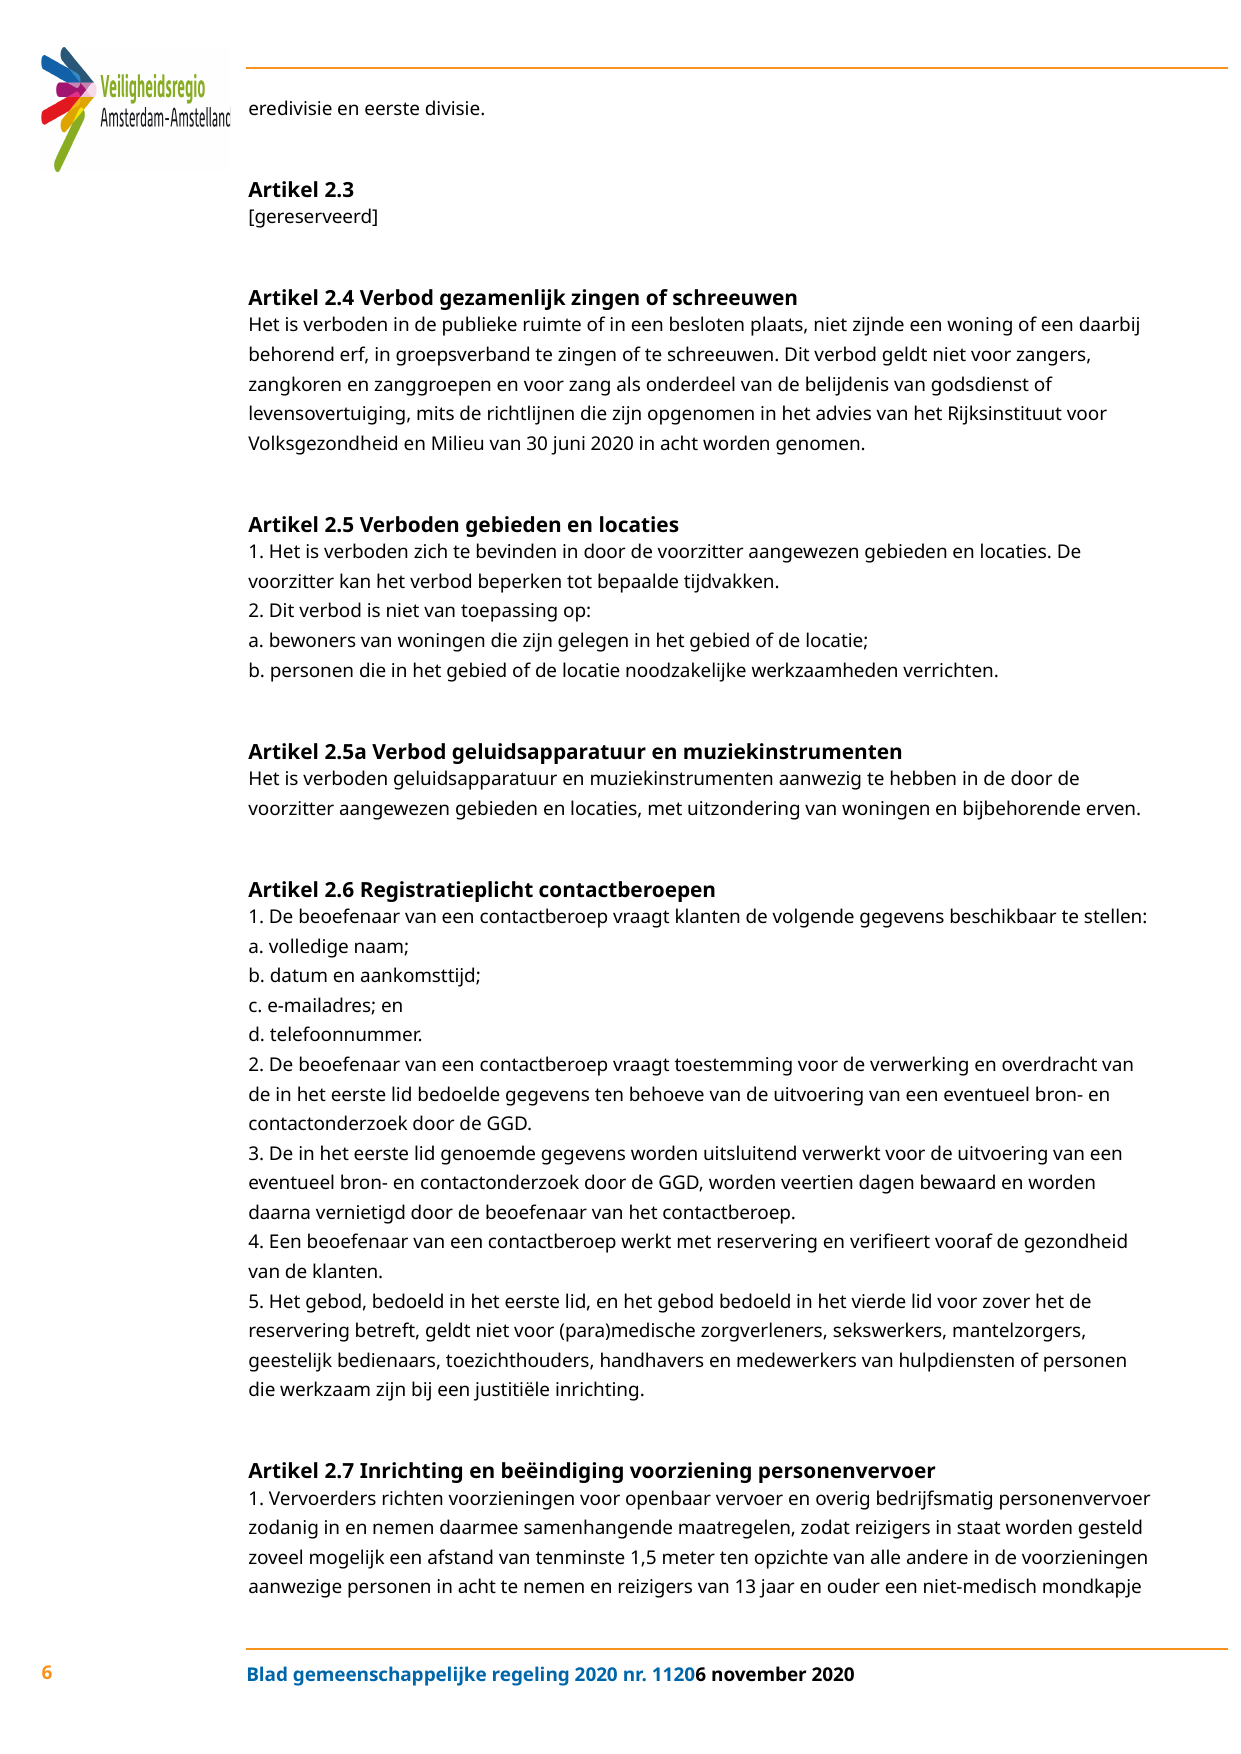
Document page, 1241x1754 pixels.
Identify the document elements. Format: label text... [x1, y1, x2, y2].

text 4. Een beoefenaar van een contactberoep werkt met reservering en verifieert vooraf de gezondheid van de klanten. [248, 1229, 1152, 1284]
text b. personen die in het gebied of de locatie noodzakelijke werkzaamheden verrichten. [248, 657, 1152, 682]
text 5. Het gebod, bedoeld in het eerste lid, en het gebod bedoeld in het vierde lid voor zover het de reservering betreft, geldt niet voor (para)medische zorgverleners, sekswerkers, mantelzorgers, geestelijk bedienaars, toezichthouders, handhavers en medewerkers van hulpdiensten of personen die werkzaam zijn bij een justitiële inrichting. [248, 1288, 1152, 1402]
text Artikel 2.7 Inrichting en beëindiging voorziening personenvervoer [248, 1457, 1152, 1485]
text Artikel 2.5 Verboden gebieden en locaties [248, 510, 1152, 538]
text 1. De beoefenaar van een contactberoep vraagt klanten de volgende gegevens beschikbaar te stellen: [248, 903, 1152, 929]
text a. volledige naam; [248, 933, 1152, 958]
text eredivisie en eerste divisie. [248, 95, 1152, 121]
text Artikel 2.4 Verbod gezamenlijk zingen of schreeuwen [248, 283, 1152, 312]
text Artikel 2.6 Registratieplicht contactberoepen [248, 875, 1152, 903]
text 2. De beoefenaar van een contactberoep vraagt toestemming voor de verwerking en overdracht van de in het eerste lid bedoelde gegevens ten behoeve van de uitvoering van een eventueel bron- en contactonderzoek door de GGD. [248, 1051, 1152, 1136]
text 3. De in het eerste lid genoemde gegevens worden uitsluitend verwerkt voor de uitvoering van een eventueel bron- en contactonderzoek door de GGD, worden veertien dagen bewaard en worden daarna vernietigd door de beoefenaar van het contactberoep. [248, 1140, 1152, 1225]
text a. bewoners van woningen die zijn gelegen in het gebied of de locatie; [248, 627, 1152, 653]
text Het is verboden in de publieke ruimte of in een besloten plaats, niet zijnde een woning of een daarbij behorend erf, in groepsverband te zingen of te schreeuwen. Dit verbod geldt niet voor zangers, zangkoren en zanggroepen en voor zang als onderdeel van de belijdenis van godsdienst of levensovertuiging, mits de richtlijnen die zijn opgenomen in het advies van het Rijksinstituut voor Volksgezondheid en Milieu van 30 juni 2020 in acht worden genomen. [248, 312, 1152, 456]
text [gereserveerd] [248, 203, 1152, 229]
text c. e-mailadres; en [248, 992, 1152, 1018]
text d. telefoonnummer. [248, 1022, 1152, 1047]
text b. datum en aankomsttijd; [248, 962, 1152, 988]
text Artikel 2.5a Verbod geluidsapparatuur en muziekinstrumenten [248, 737, 1152, 765]
text Het is verboden geluidsapparatuur en muziekinstrumenten aanwezig te hebben in de door de voorzitter aangewezen gebieden en locaties, met uitzondering van woningen en bijbehorende erven. [248, 765, 1152, 821]
text 1. Vervoerders richten voorzieningen voor openbaar vervoer en overig bedrijfsmatig personenvervoer zodanig in en nemen daarmee samenhangende maatregelen, zodat reizigers in staat worden gesteld zoveel mogelijk een afstand van tenminste 1,5 meter ten opzichte van alle andere in de voorzieningen aanwezige personen in acht te nemen en reizigers van 13 jaar en ouder een niet-medisch mondkapje [248, 1485, 1152, 1599]
text 1. Het is verboden zich te bevinden in door de voorzitter aangewezen gebieden en locaties. De voorzitter kan het verbod beperken tot bepaalde tijdvakken. [248, 538, 1152, 594]
text Artikel 2.3 [248, 175, 1152, 203]
picture [41, 47, 231, 172]
text 2. Dit verbod is niet van toepassing op: [248, 598, 1152, 623]
